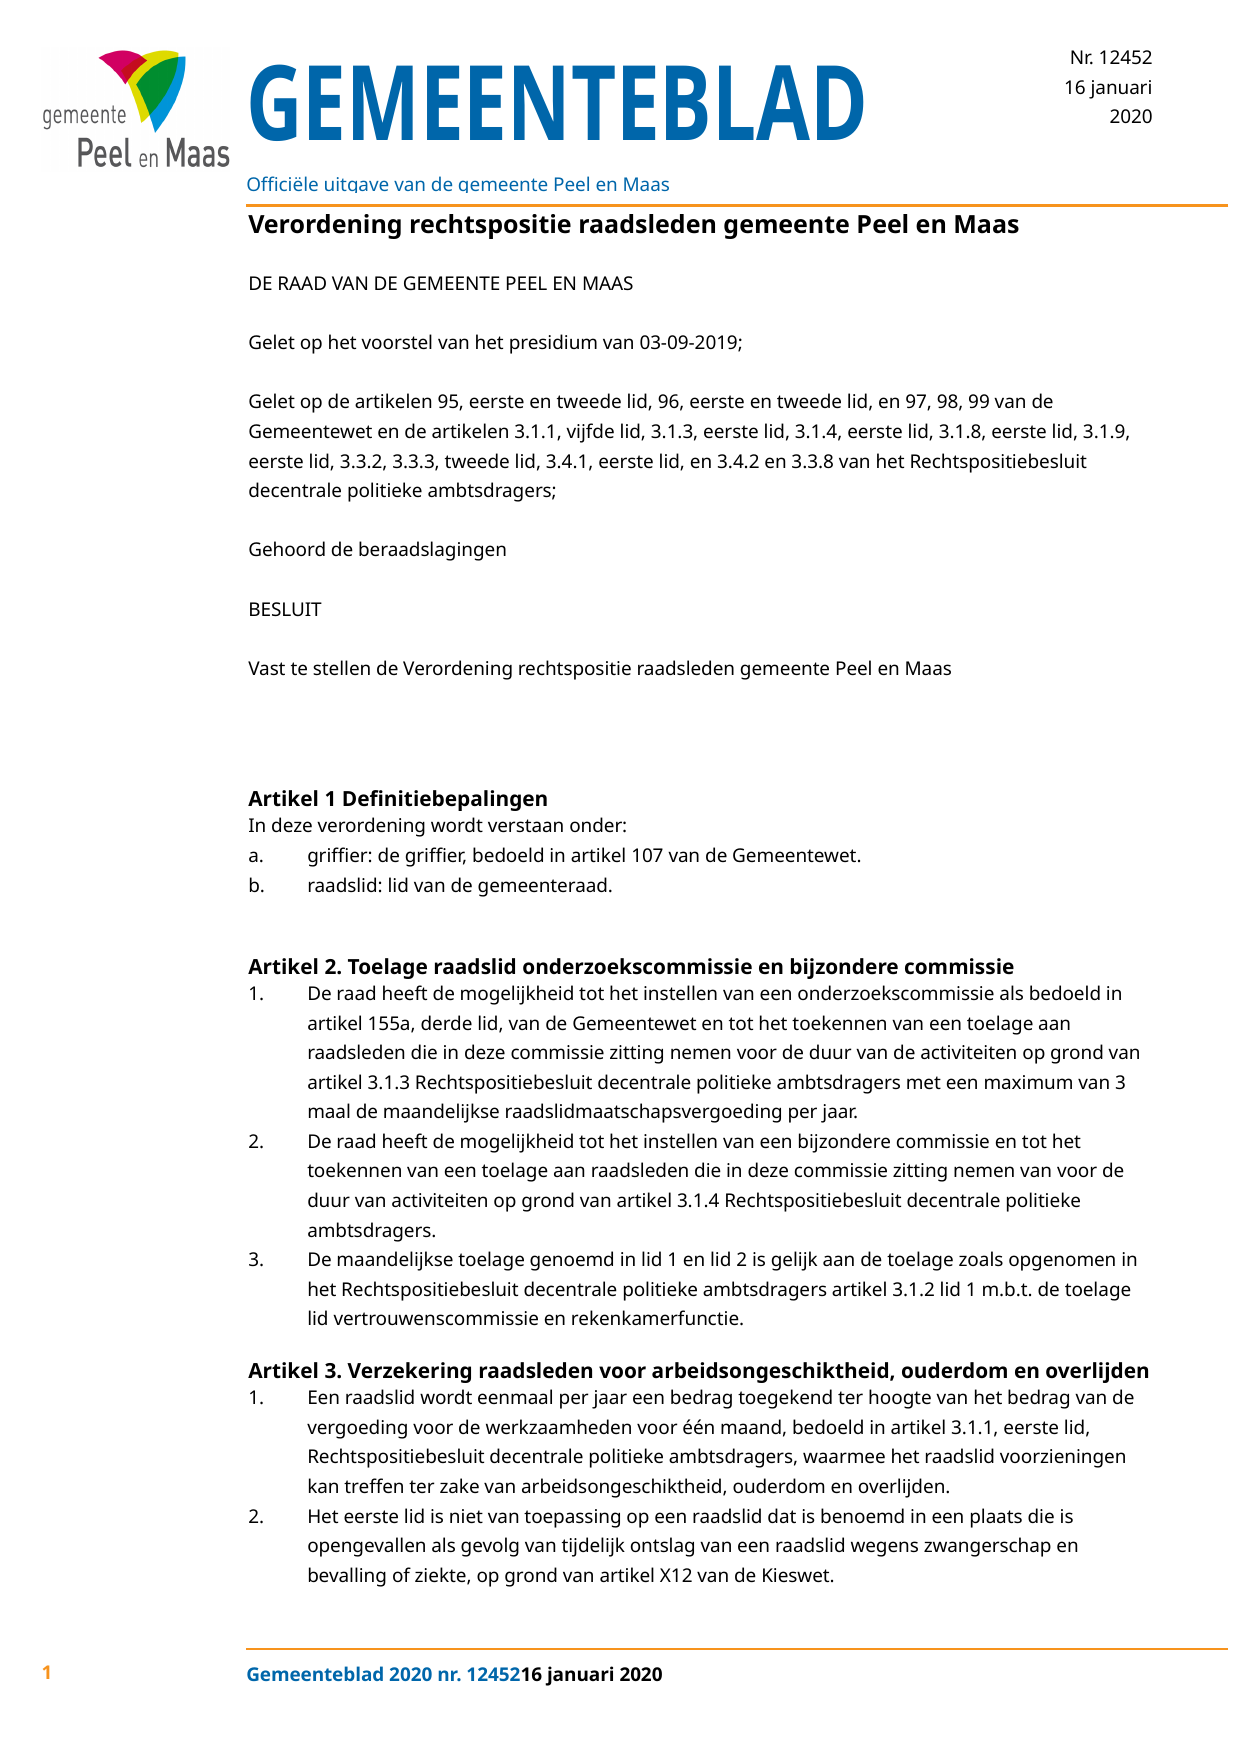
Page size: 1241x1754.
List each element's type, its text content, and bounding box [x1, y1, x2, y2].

text BESLUIT [248, 596, 1152, 621]
list griffier: de griffier, bedoeld in artikel 107 van de Gemeentewet. [248, 842, 1152, 868]
list De raad heeft de mogelijkheid tot het instellen van een onderzoekscommissie als bedoeld in artikel 155a, derde lid, van de Gemeentewet en tot het toekennen van een toelage aan raadsleden die in deze commissie zitting nemen voor de duur van de activiteiten op grond van artikel 3.1.3 Rechtspositiebesluit decentrale politieke ambtsdragers met een maximum van 3 maal de maandelijkse raadslidmaatschapsvergoeding per jaar. [248, 980, 1152, 1124]
text Artikel 1 Definitiebepalingen [248, 784, 1152, 813]
picture [41, 47, 231, 172]
list De maandelijkse toelage genoemd in lid 1 en lid 2 is gelijk aan de toelage zoals opgenomen in het Rechtspositiebesluit decentrale politieke ambtsdragers artikel 3.1.2 lid 1 m.b.t. de toelage lid vertrouwenscommissie en rekenkamerfunctie. [248, 1246, 1152, 1331]
list Een raadslid wordt eenmaal per jaar een bedrag toegekend ter hoogte van het bedrag van de vergoeding voor de werkzaamheden voor één maand, bedoeld in artikel 3.1.1, eerste lid, Rechtspositiebesluit decentrale politieke ambtsdragers, waarmee het raadslid voorzieningen kan treffen ter zake van arbeidsongeschiktheid, ouderdom en overlijden. [248, 1384, 1152, 1499]
list De raad heeft de mogelijkheid tot het instellen van een bijzondere commissie en tot het toekennen van een toelage aan raadsleden die in deze commissie zitting nemen van voor de duur van activiteiten op grond van artikel 3.1.4 Rechtspositiebesluit decentrale politieke ambtsdragers. [248, 1128, 1152, 1243]
text Gehoord de beraadslagingen [248, 537, 1152, 562]
list raadslid: lid van de gemeenteraad. [248, 872, 1152, 897]
text Artikel 2. Toelage raadslid onderzoekscommissie en bijzondere commissie [248, 952, 1152, 980]
text Verordening rechtspositie raadsleden gemeente Peel en Maas [248, 207, 1152, 241]
text DE RAAD VAN DE GEMEENTE PEEL EN MAAS [248, 270, 1152, 296]
text Gelet op de artikelen 95, eerste en tweede lid, 96, eerste en tweede lid, en 97, 98, 99 van de Gemeentewet en de artikelen 3.1.1, vijfde lid, 3.1.3, eerste lid, 3.1.4, eerste lid, 3.1.8, eerste lid, 3.1.9, eerste lid, 3.3.2, 3.3.3, tweede lid, 3.4.1, eerste lid, en 3.4.2 en 3.3.8 van het Rechtspositiebesluit decentrale politieke ambtsdragers; [248, 389, 1152, 503]
text Artikel 3. Verzekering raadsleden voor arbeidsongeschiktheid, ouderdom en overlijden [248, 1356, 1152, 1384]
text Vast te stellen de Verordening rechtspositie raadsleden gemeente Peel en Maas [248, 655, 1152, 681]
text In deze verordening wordt verstaan onder: [248, 813, 1152, 838]
list Het eerste lid is niet van toepassing op een raadslid dat is benoemd in een plaats die is opengevallen als gevolg van tijdelijk ontslag van een raadslid wegens zwangerschap en bevalling of ziekte, op grond van artikel X12 van de Kieswet. [248, 1503, 1152, 1588]
text Gelet op het voorstel van het presidium van 03-09-2019; [248, 329, 1152, 355]
